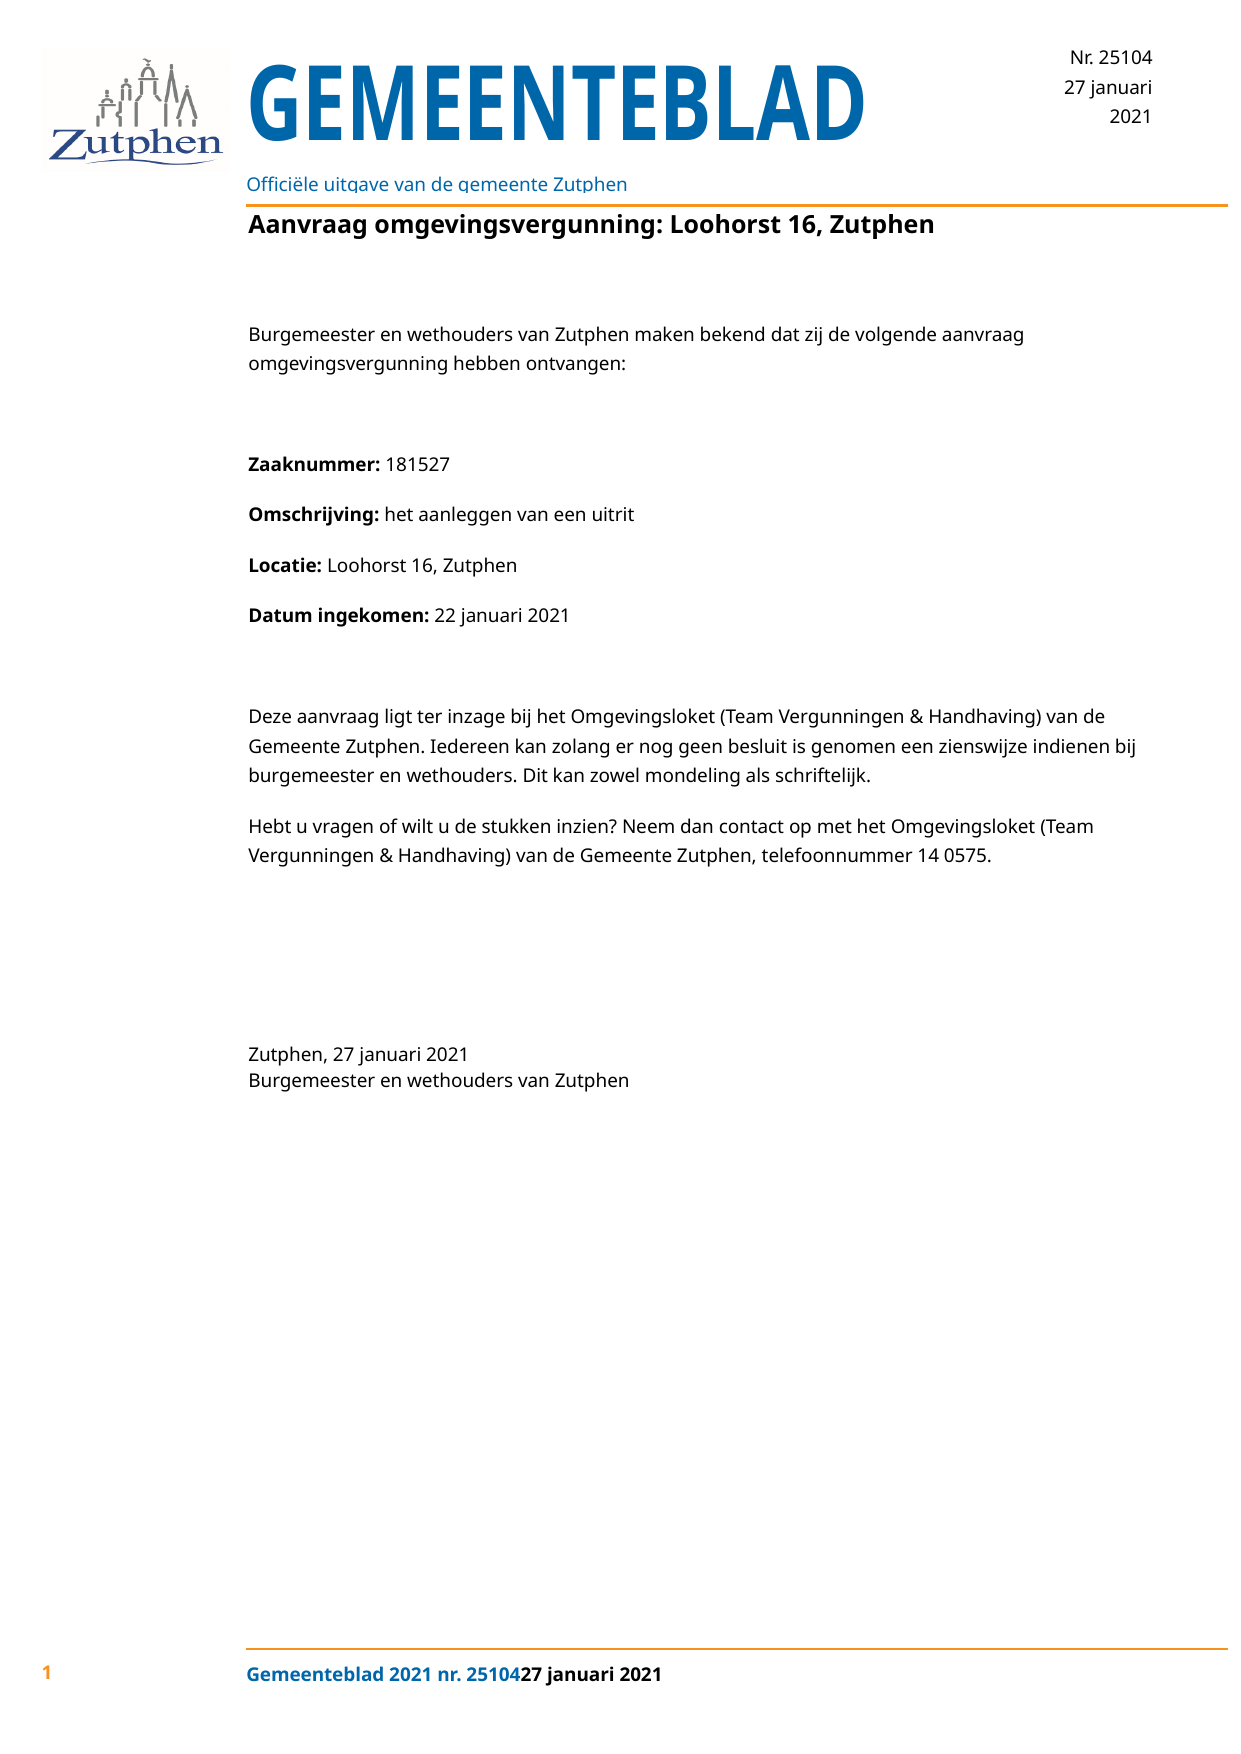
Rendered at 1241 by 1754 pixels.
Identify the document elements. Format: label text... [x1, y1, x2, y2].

text Burgemeester en wethouders van Zutphen [248, 1067, 1152, 1093]
text Deze aanvraag ligt ter inzage bij het Omgevingsloket (Team Vergunningen & Handhaving) van de Gemeente Zutphen. Iedereen kan zolang er nog geen besluit is genomen een zienswijze indienen bij burgemeester en wethouders. Dit kan zowel mondeling als schriftelijk. [248, 703, 1152, 788]
text Datum ingekomen: 22 januari 2021 [248, 602, 1152, 628]
text Omschrijving: het aanleggen van een uitrit [248, 502, 1152, 527]
picture [41, 47, 231, 172]
text Burgemeester en wethouders van Zutphen maken bekend dat zij de volgende aanvraag omgevingsvergunning hebben ontvangen: [248, 321, 1152, 376]
text Hebt u vragen of wilt u de stukken inzien? Neem dan contact op met het Omgevingsloket (Team Vergunningen & Handhaving) van de Gemeente Zutphen, telefoonnummer 14 0575. [248, 813, 1152, 868]
text Locatie: Loohorst 16, Zutphen [248, 552, 1152, 578]
text Zutphen, 27 januari 2021 [248, 1041, 1152, 1067]
text Zaaknummer: 181527 [248, 451, 1152, 477]
text Aanvraag omgevingsvergunning: Loohorst 16, Zutphen [248, 207, 1152, 241]
